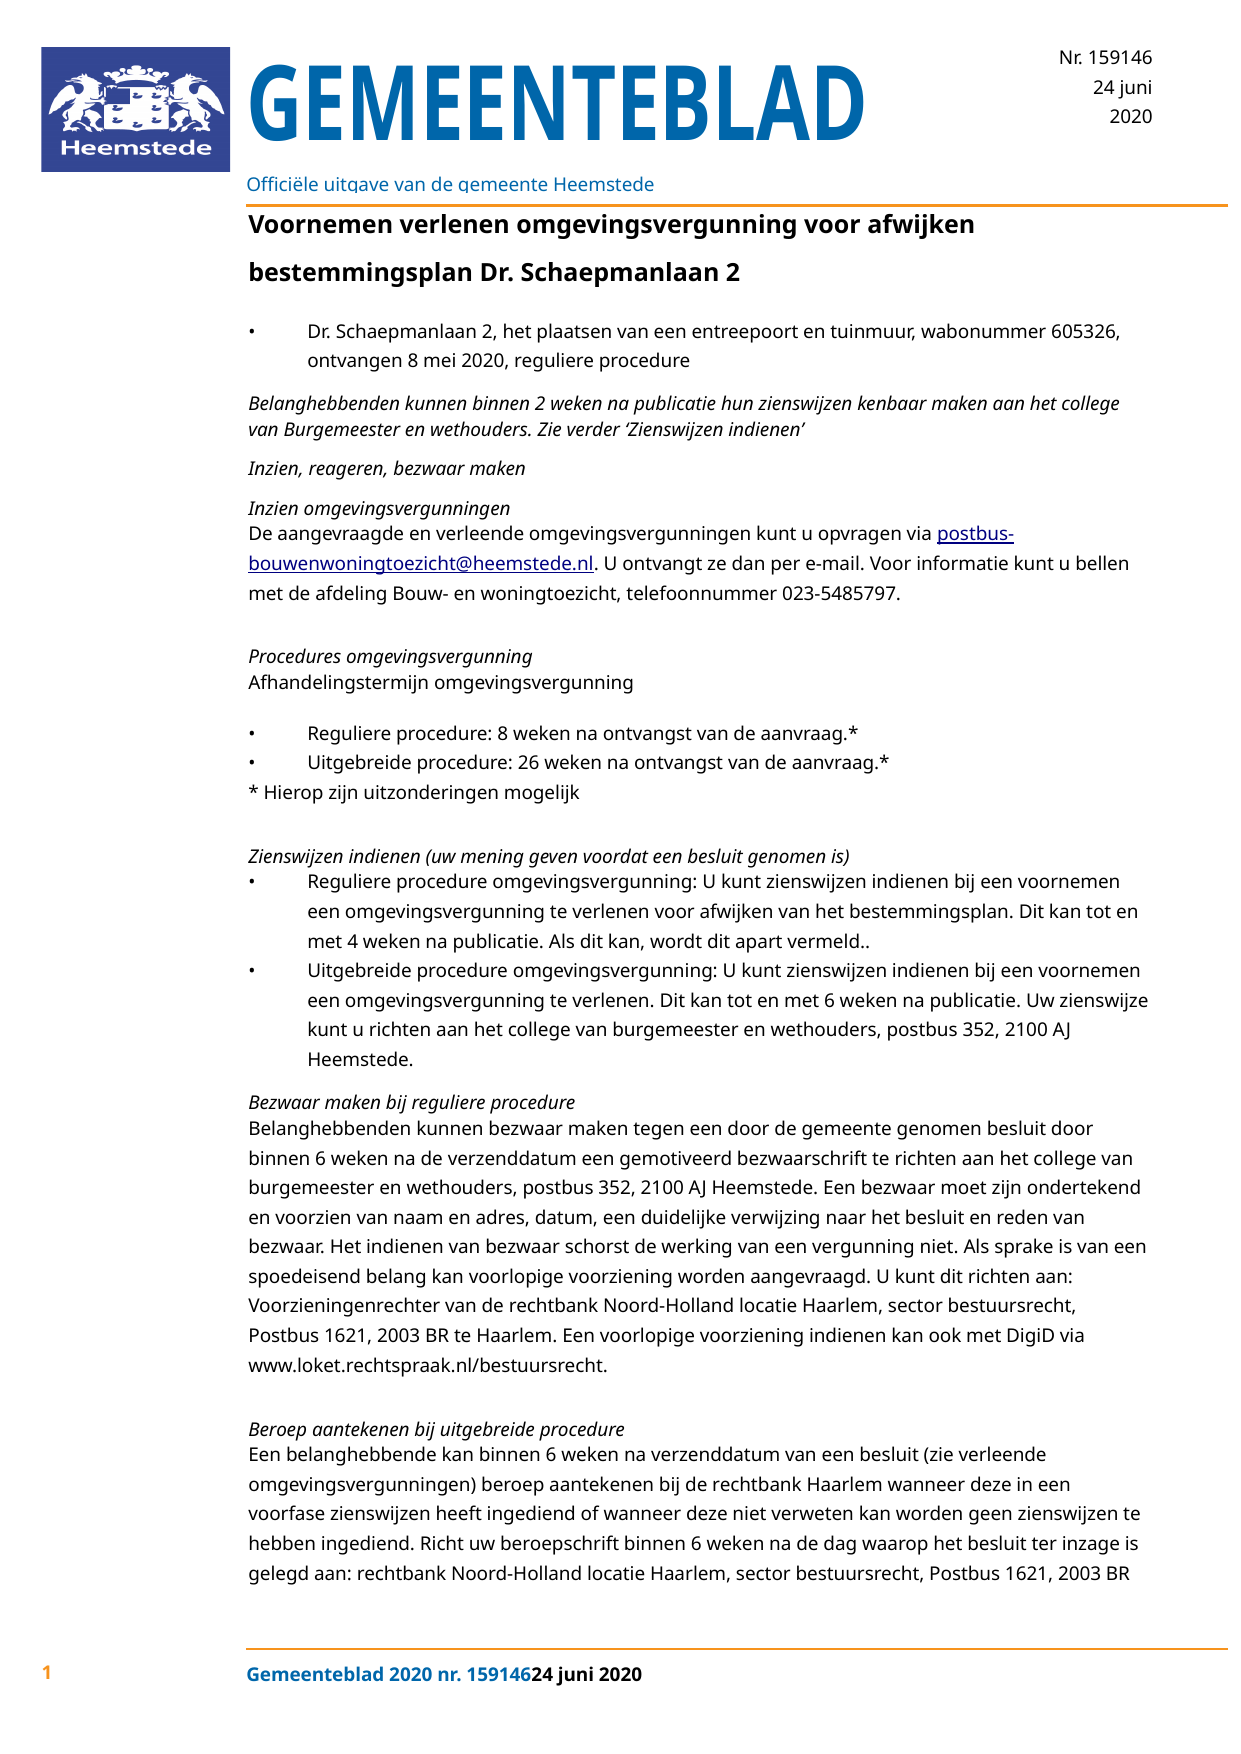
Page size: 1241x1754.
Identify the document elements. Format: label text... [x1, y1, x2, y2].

list Uitgebreide procedure: 26 weken na ontvangst van de aanvraag.* [248, 749, 1152, 775]
text Beroep aantekenen bij uitgebreide procedure [248, 1416, 1152, 1441]
text Inzien omgevingsvergunningen [248, 495, 1152, 521]
picture [41, 47, 231, 172]
text Inzien, reageren, bezwaar maken [248, 456, 1152, 481]
text Zienswijzen indienen (uw mening geven voordat een besluit genomen is) [248, 843, 1152, 869]
text * Hierop zijn uitzonderingen mogelijk [248, 779, 1152, 805]
text Belanghebbenden kunnen binnen 2 weken na publicatie hun zienswijzen kenbaar maken aan het college van Burgemeester en wethouders. Zie verder ‘Zienswijzen indienen’ [248, 391, 1152, 442]
text Voornemen verlenen omgevingsvergunning voor afwijken bestemmingsplan Dr. Schaepmanlaan 2 [248, 207, 1152, 288]
text Bezwaar maken bij reguliere procedure [248, 1089, 1152, 1115]
list Reguliere procedure omgevingsvergunning: U kunt zienswijzen indienen bij een voornemen een omgevingsvergunning te verlenen voor afwijken van het bestemmingsplan. Dit kan tot en met 4 weken na publicatie. Als dit kan, wordt dit apart vermeld.. [248, 869, 1152, 954]
list Dr. Schaepmanlaan 2, het plaatsen van een entreepoort en tuinmuur, wabonummer 605326, ontvangen 8 mei 2020, reguliere procedure [248, 318, 1152, 373]
list Reguliere procedure: 8 weken na ontvangst van de aanvraag.* [248, 720, 1152, 746]
list Uitgebreide procedure omgevingsvergunning: U kunt zienswijzen indienen bij een voornemen een omgevingsvergunning te verlenen. Dit kan tot en met 6 weken na publicatie. Uw zienswijze kunt u richten aan het college van burgemeester en wethouders, postbus 352, 2100 AJ Heemstede. [248, 957, 1152, 1072]
text De aangevraagde en verleende omgevingsvergunningen kunt u opvragen via postbus-bouwenwoningtoezicht@heemstede.nl. U ontvangt ze dan per e-mail. Voor informatie kunt u bellen met de afdeling Bouw- en woningtoezicht, telefoonnummer 023-5485797. [248, 521, 1152, 606]
text Belanghebbenden kunnen bezwaar maken tegen een door de gemeente genomen besluit door binnen 6 weken na de verzenddatum een gemotiveerd bezwaarschrift te richten aan het college van burgemeester en wethouders, postbus 352, 2100 AJ Heemstede. Een bezwaar moet zijn ondertekend en voorzien van naam en adres, datum, een duidelijke verwijzing naar het besluit en reden van bezwaar. Het indienen van bezwaar schorst de werking van een vergunning niet. Als sprake is van een spoedeisend belang kan voorlopige voorziening worden aangevraagd. U kunt dit richten aan: Voorzieningenrechter van de rechtbank Noord-Holland locatie Haarlem, sector bestuursrecht, Postbus 1621, 2003 BR te Haarlem. Een voorlopige voorziening indienen kan ook met DigiD via www.loket.rechtspraak.nl/bestuursrecht. [248, 1115, 1152, 1377]
text Een belanghebbende kan binnen 6 weken na verzenddatum van een besluit (zie verleende omgevingsvergunningen) beroep aantekenen bij de rechtbank Haarlem wanneer deze in een voorfase zienswijzen heeft ingediend of wanneer deze niet verweten kan worden geen zienswijzen te hebben ingediend. Richt uw beroepschrift binnen 6 weken na de dag waarop het besluit ter inzage is gelegd aan: rechtbank Noord-Holland locatie Haarlem, sector bestuursrecht, Postbus 1621, 2003 BR [248, 1441, 1152, 1586]
text Procedures omgevingsvergunning [248, 644, 1152, 669]
text Afhandelingstermijn omgevingsvergunning [248, 669, 1152, 695]
